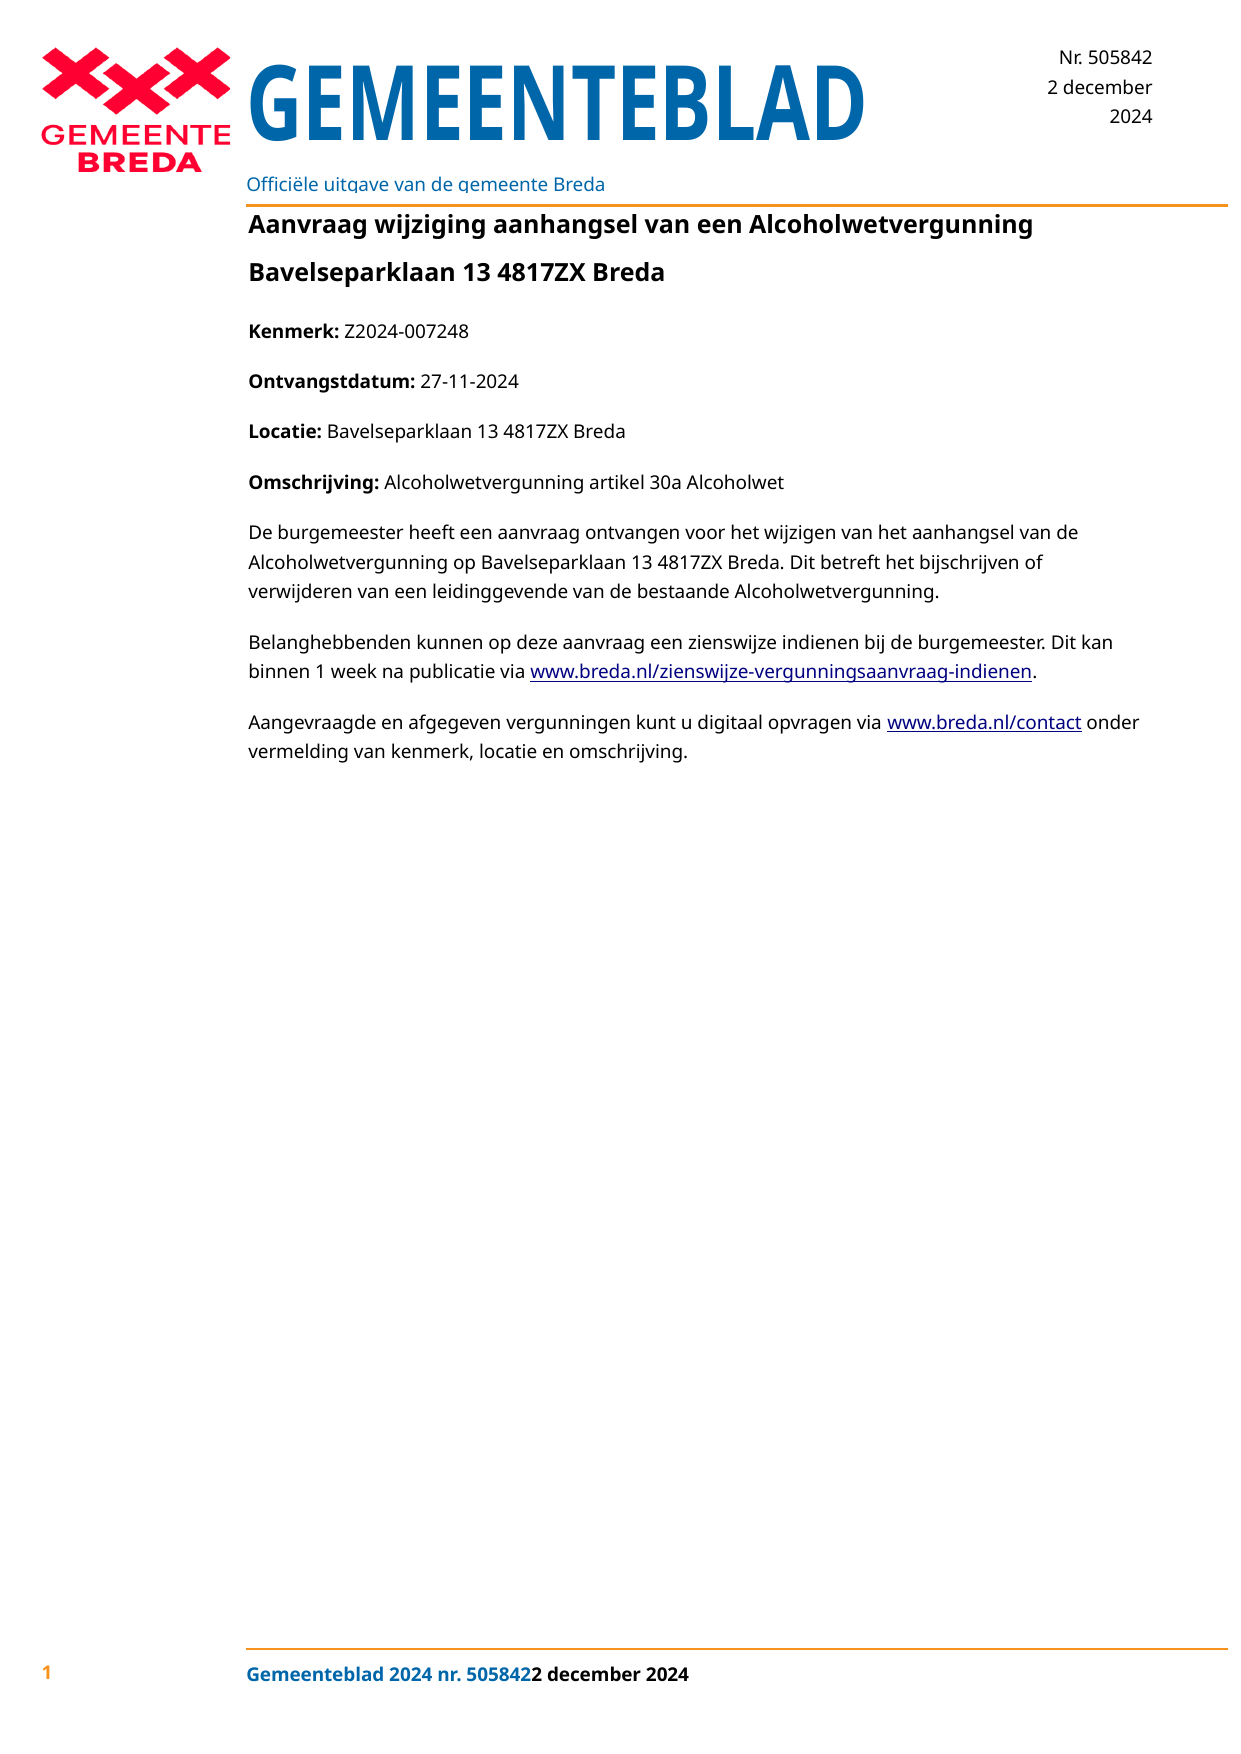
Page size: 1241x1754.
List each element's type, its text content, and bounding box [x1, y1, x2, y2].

text Omschrijving: Alcoholwetvergunning artikel 30a Alcoholwet [248, 469, 1152, 495]
text Aanvraag wijziging aanhangsel van een Alcoholwetvergunning Bavelseparklaan 13 4817ZX Breda [248, 207, 1152, 288]
text Kenmerk: Z2024-007248 [248, 318, 1152, 344]
text Ontvangstdatum: 27-11-2024 [248, 368, 1152, 394]
text Belanghebbenden kunnen op deze aanvraag een zienswijze indienen bij de burgemeester. Dit kan binnen 1 week na publicatie via www.breda.nl/zienswijze-vergunningsaanvraag-indienen. [248, 629, 1152, 684]
picture [41, 47, 231, 172]
text Locatie: Bavelseparklaan 13 4817ZX Breda [248, 419, 1152, 444]
text Aangevraagde en afgegeven vergunningen kunt u digitaal opvragen via www.breda.nl/contact onder vermelding van kenmerk, locatie en omschrijving. [248, 709, 1152, 764]
text De burgemeester heeft een aanvraag ontvangen voor het wijzigen van het aanhangsel van de Alcoholwetvergunning op Bavelseparklaan 13 4817ZX Breda. Dit betreft het bijschrijven of verwijderen van een leidinggevende van de bestaande Alcoholwetvergunning. [248, 519, 1152, 604]
